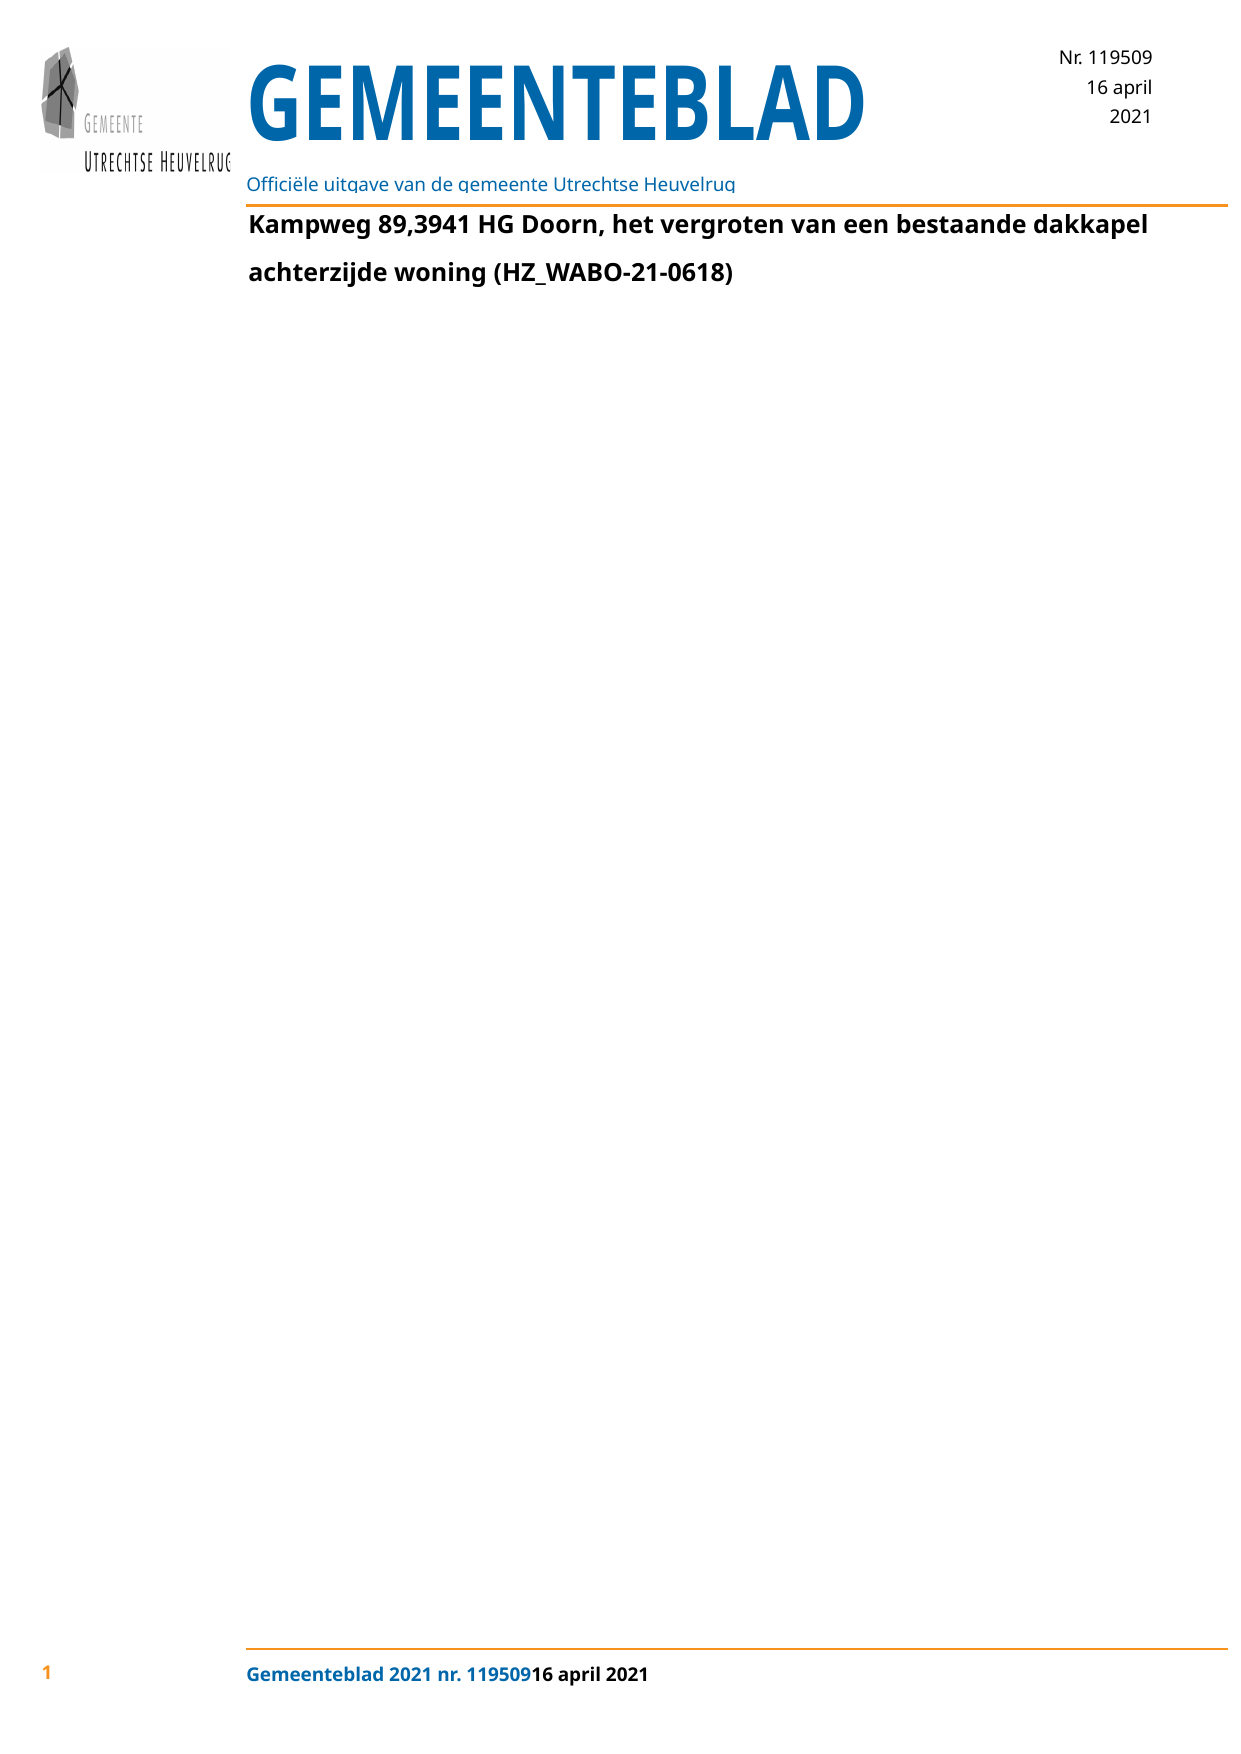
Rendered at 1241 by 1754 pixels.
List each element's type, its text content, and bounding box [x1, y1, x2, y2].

picture [41, 47, 231, 172]
text Kampweg 89,3941 HG Doorn, het vergroten van een bestaande dakkapel achterzijde woning (HZ_WABO-21-0618) [248, 207, 1152, 288]
